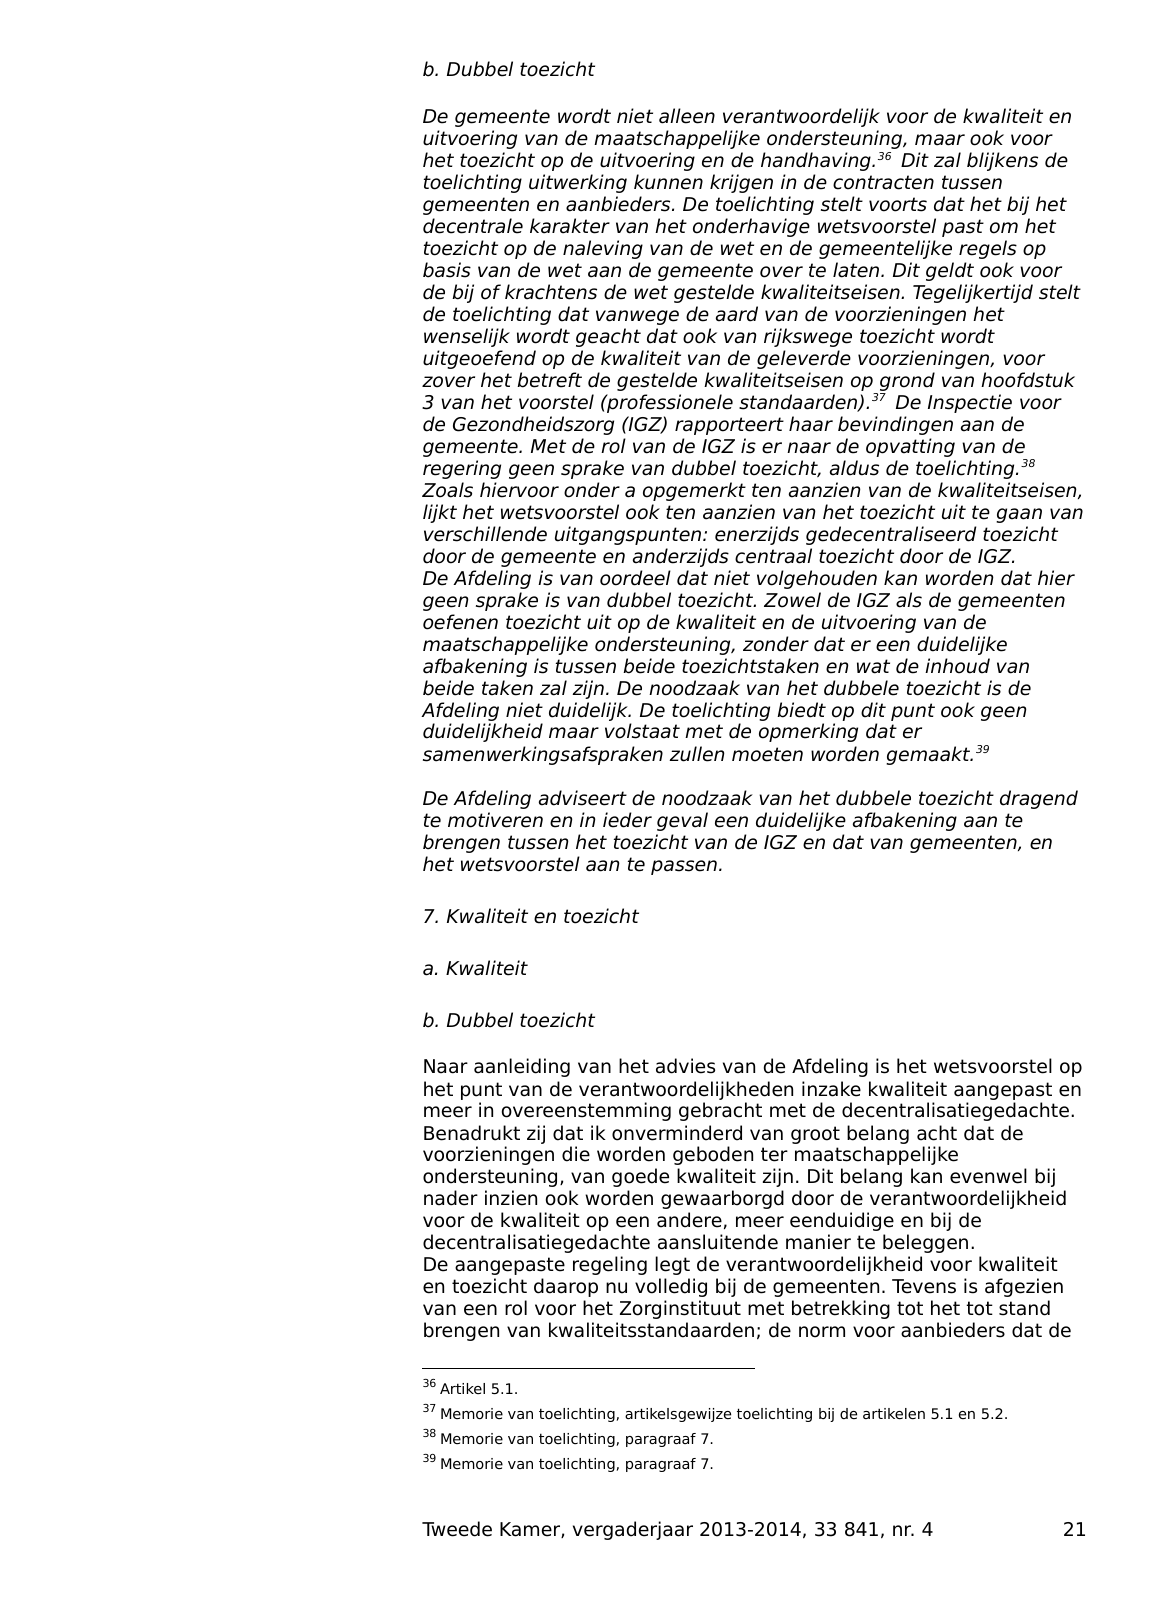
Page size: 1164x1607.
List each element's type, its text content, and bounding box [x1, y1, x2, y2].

text De Afdeling is van oordeel dat niet volgehouden kan worden dat hier geen sprake is van dubbel toezicht. Zowel de IGZ als de gemeenten oefenen toezicht uit op de kwaliteit en de uitvoering van de maatschappelijke ondersteuning, zonder dat er een duidelijke afbakening is tussen beide toezichtstaken en wat de inhoud van beide taken zal zijn. De noodzaak van het dubbele toezicht is de Afdeling niet duidelijk. De toelichting biedt op dit punt ook geen duidelijkheid maar volstaat met de opmerking dat er samenwerkingsafspraken zullen moeten worden gemaakt. [422, 568, 1087, 765]
text De aangepaste regeling legt de verantwoordelijkheid voor kwaliteit en toezicht daarop nu volledig bij de gemeenten. Tevens is afgezien van een rol voor het Zorginstituut met betrekking tot het tot stand brengen van kwaliteitsstandaarden; de norm voor aanbieders dat de [422, 1254, 1087, 1342]
subtitle b. Dubbel toezicht [422, 1009, 1087, 1031]
subtitle b. Dubbel toezicht [422, 59, 1087, 81]
text Memorie van toelichting, paragraaf 7. [422, 1427, 1087, 1449]
text De gemeente wordt niet alleen verantwoordelijk voor de kwaliteit en uitvoering van de maatschappelijke ondersteuning, maar ook voor het toezicht op de uitvoering en de handhaving. Dit zal blijkens de toelichting uitwerking kunnen krijgen in de contracten tussen gemeenten en aanbieders. De toelichting stelt voorts dat het bij het decentrale karakter van het onderhavige wetsvoorstel past om het toezicht op de naleving van de wet en de gemeentelijke regels op basis van de wet aan de gemeente over te laten. Dit geldt ook voor de bij of krachtens de wet gestelde kwaliteitseisen. Tegelijkertijd stelt de toelichting dat vanwege de aard van de voorzieningen het wenselijk wordt geacht dat ook van rijkswege toezicht wordt uitgeoefend op de kwaliteit van de geleverde voorzieningen, voor zover het betreft de gestelde kwaliteitseisen op grond van hoofdstuk 3 van het voorstel (professionele standaarden). De Inspectie voor de Gezondheidszorg (IGZ) rapporteert haar bevindingen aan de gemeente. Met de rol van de IGZ is er naar de opvatting van de regering geen sprake van dubbel toezicht, aldus de toelichting. [422, 106, 1087, 480]
subtitle a. Kwaliteit [422, 957, 1087, 979]
subtitle 7. Kwaliteit en toezicht [422, 906, 1087, 927]
text Artikel 5.1. [422, 1377, 1087, 1399]
text Zoals hiervoor onder a opgemerkt ten aanzien van de kwaliteitseisen, lijkt het wetsvoorstel ook ten aanzien van het toezicht uit te gaan van verschillende uitgangspunten: enerzijds gedecentraliseerd toezicht door de gemeente en anderzijds centraal toezicht door de IGZ. [422, 480, 1087, 568]
text Memorie van toelichting, paragraaf 7. [422, 1452, 1087, 1474]
text De Afdeling adviseert de noodzaak van het dubbele toezicht dragend te motiveren en in ieder geval een duidelijke afbakening aan te brengen tussen het toezicht van de IGZ en dat van gemeenten, en het wetsvoorstel aan te passen. [422, 788, 1087, 876]
text Naar aanleiding van het advies van de Afdeling is het wetsvoorstel op het punt van de verantwoordelijkheden inzake kwaliteit aangepast en meer in overeenstemming gebracht met de decentralisatiegedachte. Benadrukt zij dat ik onverminderd van groot belang acht dat de voorzieningen die worden geboden ter maatschappelijke ondersteuning, van goede kwaliteit zijn. Dit belang kan evenwel bij nader inzien ook worden gewaarborgd door de verantwoordelijkheid voor de kwaliteit op een andere, meer eenduidige en bij de decentralisatiegedachte aansluitende manier te beleggen. [422, 1056, 1087, 1254]
text Memorie van toelichting, artikelsgewijze toelichting bij de artikelen 5.1 en 5.2. [422, 1402, 1087, 1424]
